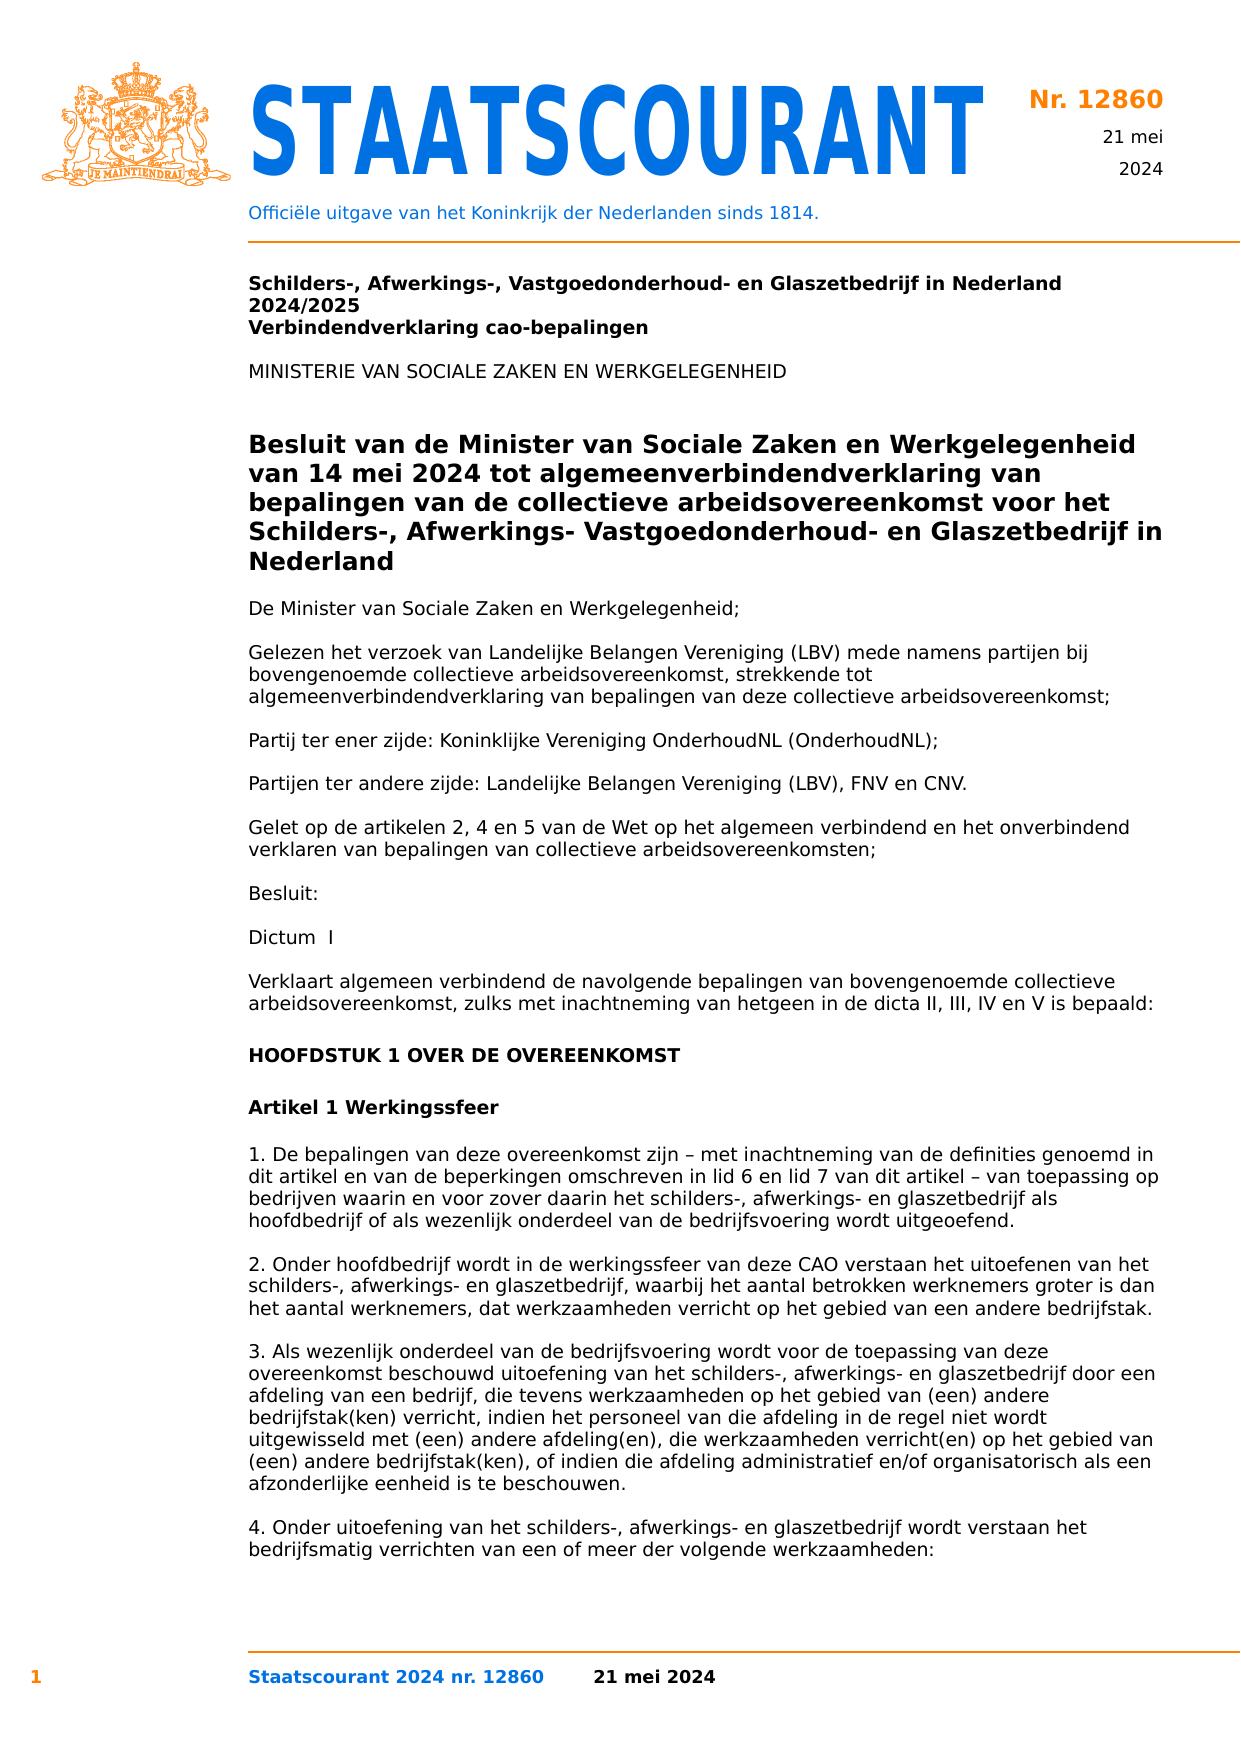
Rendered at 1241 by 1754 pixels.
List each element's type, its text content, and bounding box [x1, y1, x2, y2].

text MINISTERIE VAN SOCIALE ZAKEN EN WERKGELEGENHEID [248, 361, 1163, 383]
text 2. Onder hoofdbedrijf wordt in de werkingssfeer van deze CAO verstaan het uitoefenen van het schilders-, afwerkings- en glaszetbedrijf, waarbij het aantal betrokken werknemers groter is dan het aantal werknemers, dat werkzaamheden verricht op het gebied van een andere bedrijfstak. [248, 1253, 1163, 1319]
text Schilders-, Afwerkings-, Vastgoedonderhoud- en Glaszetbedrijf in Nederland 2024/2025 [248, 273, 1163, 317]
table_cell 2024 [998, 153, 1240, 203]
picture [41, 62, 231, 186]
text Verbindendverklaring cao-bepalingen [248, 317, 1163, 339]
text Partijen ter andere zijde: Landelijke Belangen Vereniging (LBV), FNV en CNV. [248, 773, 1163, 795]
text Dictum I [248, 927, 1163, 949]
table_header STAATSCOURANT [248, 62, 998, 203]
table_cell Officiële uitgave van het Koninkrijk der Nederlanden sinds 1814. [248, 203, 1240, 241]
text 3. Als wezenlijk onderdeel van de bedrijfsvoering wordt voor de toepassing van deze overeenkomst beschouwd uitoefening van het schilders-, afwerkings- en glaszetbedrijf door een afdeling van een bedrijf, die tevens werkzaamheden op het gebied van (een) andere bedrijfstak(ken) verricht, indien het personeel van die afdeling in de regel niet wordt uitgewisseld met (een) andere afdeling(en), die werkzaamheden verricht(en) op het gebied van (een) andere bedrijfstak(ken), of indien die afdeling administratief en/of organisatorisch als een afzonderlijke eenheid is te beschouwen. [248, 1341, 1163, 1495]
subtitle Besluit van de Minister van Sociale Zaken en Werkgelegenheid van 14 mei 2024 tot algemeenverbindendverklaring van bepalingen van de collectieve arbeidsovereenkomst voor het Schilders-, Afwerkings- Vastgoedonderhoud- en Glaszetbedrijf in Nederland [248, 430, 1163, 576]
text Partij ter ener zijde: Koninklijke Vereniging OnderhoudNL (OnderhoudNL); [248, 729, 1163, 751]
text Verklaart algemeen verbindend de navolgende bepalingen van bovengenoemde collectieve arbeidsovereenkomst, zulks met inachtneming van hetgeen in de dicta II, III, IV en V is bepaald: [248, 971, 1163, 1015]
text Gelet op de artikelen 2, 4 en 5 van de Wet op het algemeen verbindend en het onverbindend verklaren van bepalingen van collectieve arbeidsovereenkomsten; [248, 817, 1163, 861]
text 4. Onder uitoefening van het schilders-, afwerkings- en glaszetbedrijf wordt verstaan het bedrijfsmatig verrichten van een of meer der volgende werkzaamheden: [248, 1517, 1163, 1561]
table_header Nr. 12860 [998, 62, 1240, 121]
text Gelezen het verzoek van Landelijke Belangen Vereniging (LBV) mede namens partijen bij bovengenoemde collectieve arbeidsovereenkomst, strekkende tot algemeenverbindendverklaring van bepalingen van deze collectieve arbeidsovereenkomst; [248, 642, 1163, 708]
subtitle Artikel 1 Werkingssfeer [248, 1097, 1163, 1119]
table_header [25, 62, 248, 241]
text Besluit: [248, 883, 1163, 905]
table_cell 21 mei [998, 121, 1240, 153]
text 1. De bepalingen van deze overeenkomst zijn – met inachtneming van de definities genoemd in dit artikel en van de beperkingen omschreven in lid 6 en lid 7 van dit artikel – van toepassing op bedrijven waarin en voor zover daarin het schilders-, afwerkings- en glaszetbedrijf als hoofdbedrijf of als wezenlijk onderdeel van de bedrijfsvoering wordt uitgeoefend. [248, 1144, 1163, 1232]
text De Minister van Sociale Zaken en Werkgelegenheid; [248, 598, 1163, 620]
subtitle HOOFDSTUK 1 OVER DE OVEREENKOMST [248, 1045, 1163, 1067]
